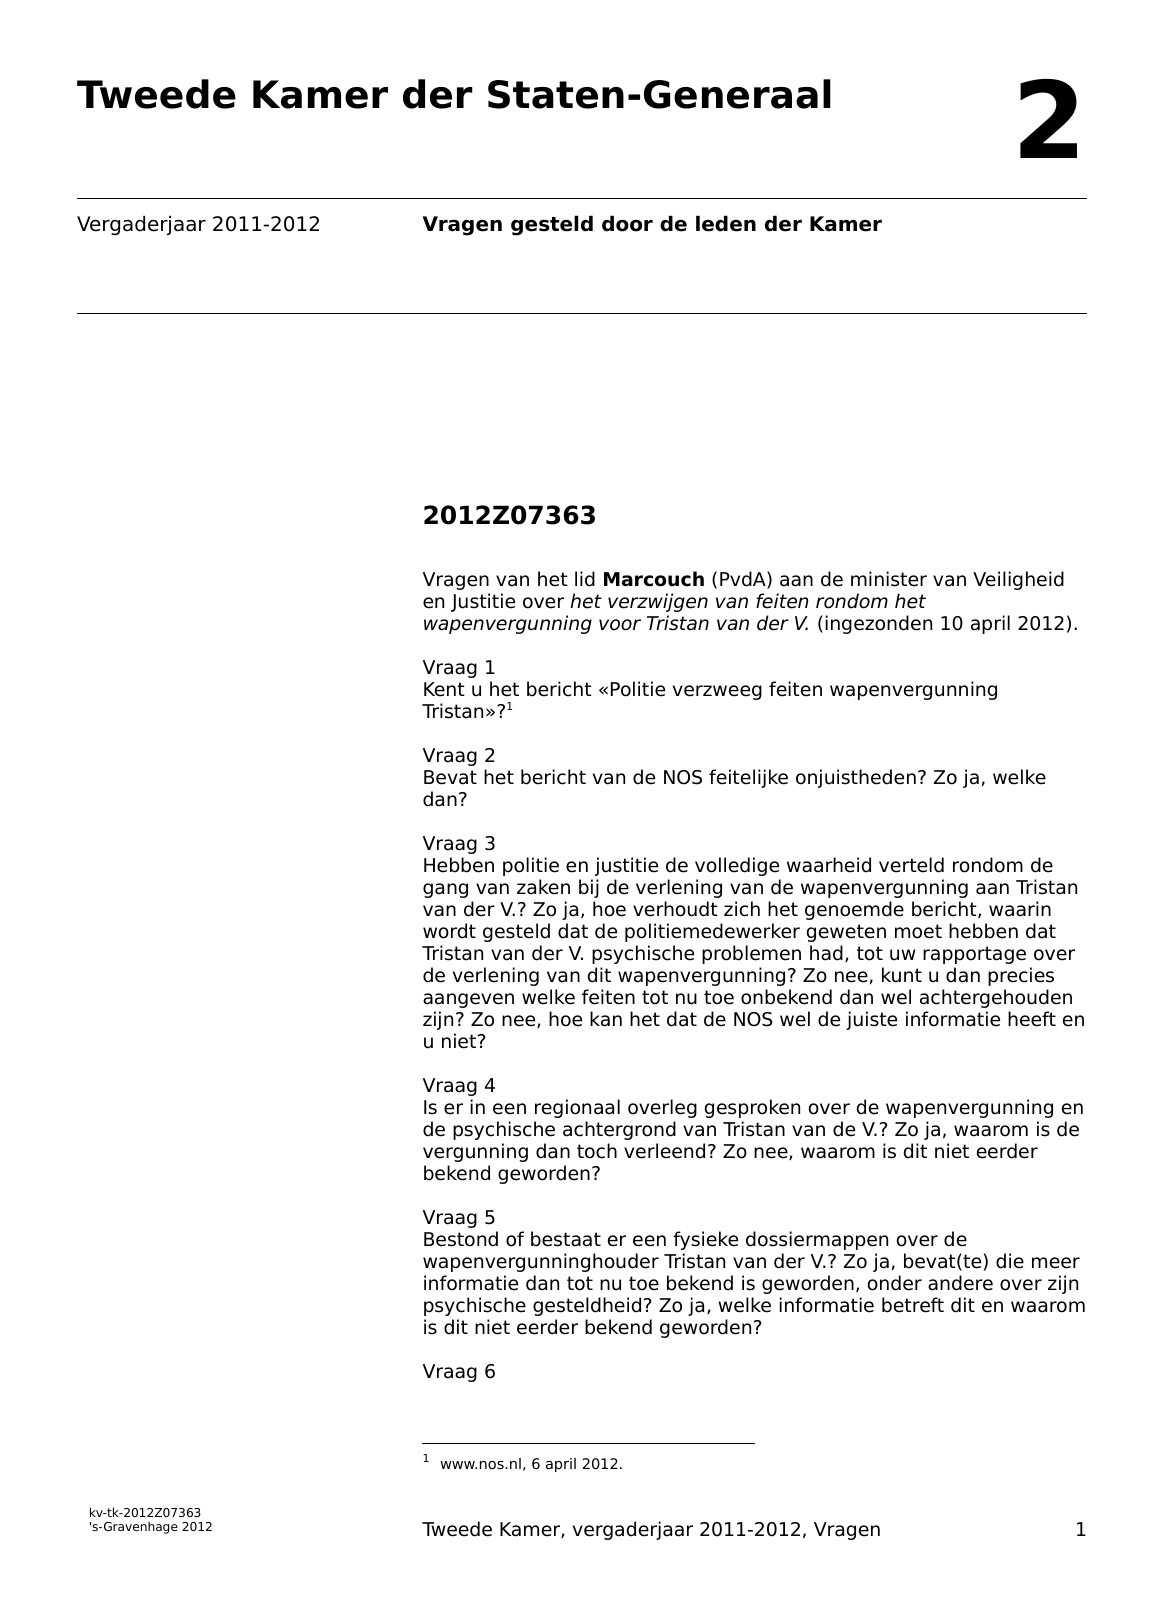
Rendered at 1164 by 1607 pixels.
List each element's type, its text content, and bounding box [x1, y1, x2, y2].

text Hebben politie en justitie de volledige waarheid verteld rondom de gang van zaken bij de verlening van de wapenvergunning aan Tristan van der V.? Zo ja, hoe verhoudt zich het genoemde bericht, waarin wordt gesteld dat de politiemedewerker geweten moet hebben dat Tristan van der V. psychische problemen had, tot uw rapportage over de verlening van dit wapenvergunning? Zo nee, kunt u dan precies aangeven welke feiten tot nu toe onbekend dan wel achtergehouden zijn? Zo nee, hoe kan het dat de NOS wel de juiste informatie heeft en u niet? [422, 855, 1087, 1053]
table_cell Vergaderjaar 2011-2012 [77, 199, 422, 313]
text Kent u het bericht «Politie verzweeg feiten wapenvergunning Tristan»? [422, 679, 1087, 723]
text kv-tk-2012Z07363 [88, 1506, 323, 1520]
text Vraag 4 [422, 1075, 1087, 1097]
text www.nos.nl, 6 april 2012. [422, 1452, 1087, 1474]
text Vraag 5 [422, 1207, 1087, 1229]
table_cell Vragen gesteld door de leden der Kamer [422, 199, 1087, 313]
text Vraag 1 [422, 657, 1087, 679]
text Vragen van het lid Marcouch (PvdA) aan de minister van Veiligheid en Justitie over het verzwijgen van feiten rondom het wapenvergunning voor Tristan van der V. (ingezonden 10 april 2012). [422, 569, 1087, 635]
text Vraag 2 [422, 745, 1087, 767]
text Is er in een regionaal overleg gesproken over de wapenvergunning en de psychische achtergrond van Tristan van de V.? Zo ja, waarom is de vergunning dan toch verleend? Zo nee, waarom is dit niet eerder bekend geworden? [422, 1097, 1087, 1185]
table_header Tweede Kamer der Staten-Generaal [77, 59, 886, 198]
table_header 2 [886, 59, 1087, 198]
text Vraag 3 [422, 833, 1087, 855]
text Bestond of bestaat er een fysieke dossiermappen over de wapenvergunninghouder Tristan van der V.? Zo ja, bevat(te) die meer informatie dan tot nu toe bekend is geworden, onder andere over zijn psychische gesteldheid? Zo ja, welke informatie betreft dit en waarom is dit niet eerder bekend geworden? [422, 1229, 1087, 1339]
text 2012Z07363 [422, 501, 1087, 531]
text Vraag 6 [422, 1361, 1087, 1383]
text Bevat het bericht van de NOS feitelijke onjuistheden? Zo ja, welke dan? [422, 767, 1087, 811]
text 's-Gravenhage 2012 [88, 1520, 323, 1534]
